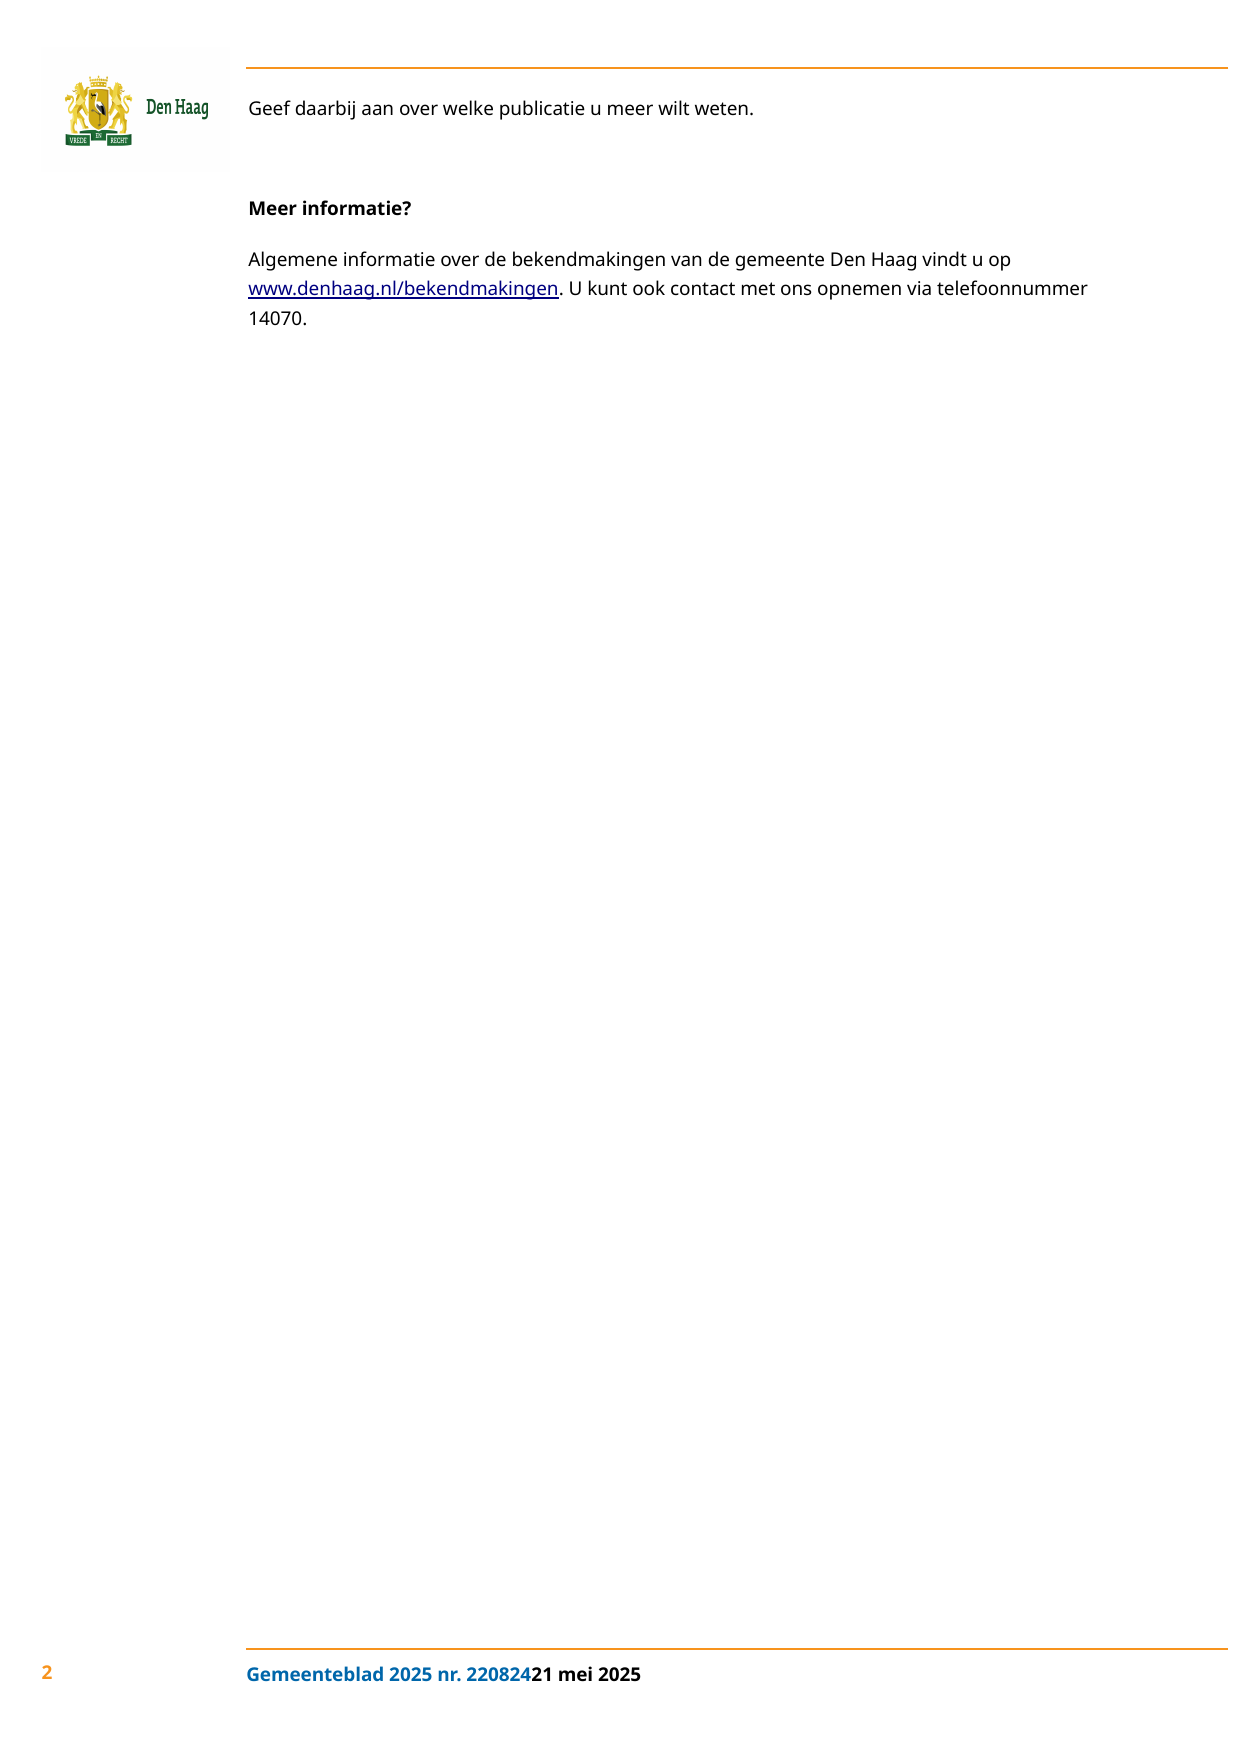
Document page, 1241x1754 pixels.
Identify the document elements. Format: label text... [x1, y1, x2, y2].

text Meer informatie? [248, 196, 1152, 221]
text Geef daarbij aan over welke publicatie u meer wilt weten. [248, 95, 1152, 121]
text Algemene informatie over de bekendmakingen van de gemeente Den Haag vindt u op www.denhaag.nl/bekendmakingen. U kunt ook contact met ons opnemen via telefoonnummer 14070. [248, 246, 1152, 331]
picture [41, 47, 231, 172]
